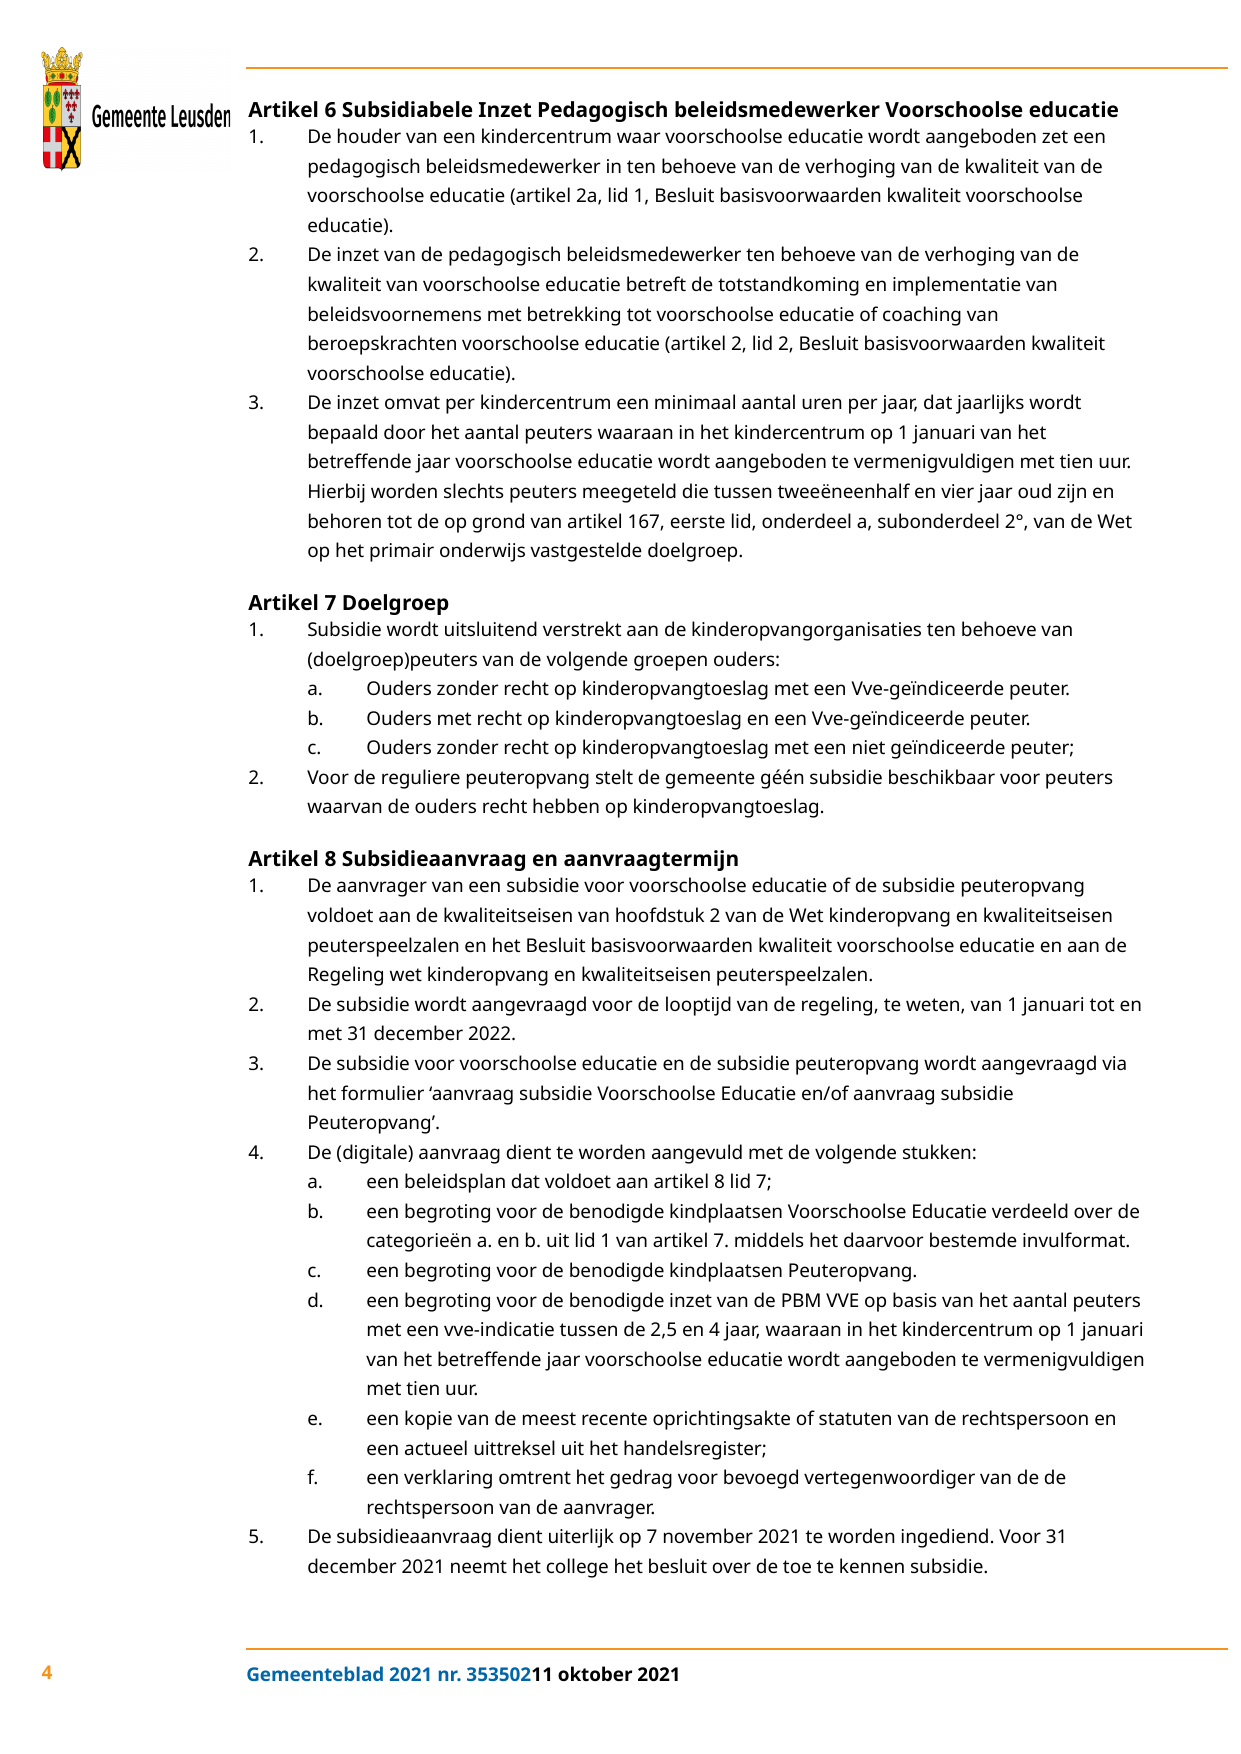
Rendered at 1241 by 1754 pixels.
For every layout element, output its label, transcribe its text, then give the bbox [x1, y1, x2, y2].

list een kopie van de meest recente oprichtingsakte of statuten van de rechtspersoon en een actueel uittreksel uit het handelsregister; [307, 1405, 1152, 1460]
list een begroting voor de benodigde kindplaatsen Voorschoolse Educatie verdeeld over de categorieën a. en b. uit lid 1 van artikel 7. middels het daarvoor bestemde invulformat. [307, 1198, 1152, 1253]
list een begroting voor de benodigde inzet van de PBM VVE op basis van het aantal peuters met een vve-indicatie tussen de 2,5 en 4 jaar, waaraan in het kindercentrum op 1 januari van het betreffende jaar voorschoolse educatie wordt aangeboden te vermenigvuldigen met tien uur. [307, 1287, 1152, 1401]
picture [41, 47, 231, 172]
list een begroting voor de benodigde kindplaatsen Peuteropvang. [307, 1257, 1152, 1283]
list De inzet omvat per kindercentrum een minimaal aantal uren per jaar, dat jaarlijks wordt bepaald door het aantal peuters waaraan in het kindercentrum op 1 januari van het betreffende jaar voorschoolse educatie wordt aangeboden te vermenigvuldigen met tien uur. Hierbij worden slechts peuters meegeteld die tussen tweeëneenhalf en vier jaar oud zijn en behoren tot de op grond van artikel 167, eerste lid, onderdeel a, subonderdeel 2°, van de Wet op het primair onderwijs vastgestelde doelgroep. [248, 389, 1152, 563]
list een verklaring omtrent het gedrag voor bevoegd vertegenwoordiger van de de rechtspersoon van de aanvrager. [307, 1464, 1152, 1519]
list Ouders zonder recht op kinderopvangtoeslag met een Vve-geïndiceerde peuter. [307, 675, 1152, 701]
list De aanvrager van een subsidie voor voorschoolse educatie of de subsidie peuteropvang voldoet aan de kwaliteitseisen van hoofdstuk 2 van de Wet kinderopvang en kwaliteitseisen peuterspeelzalen en het Besluit basisvoorwaarden kwaliteit voorschoolse educatie en aan de Regeling wet kinderopvang en kwaliteitseisen peuterspeelzalen. [248, 873, 1152, 987]
list De (digitale) aanvraag dient te worden aangevuld met de volgende stukken: [248, 1139, 1152, 1164]
list een beleidsplan dat voldoet aan artikel 8 lid 7; [307, 1168, 1152, 1194]
list Ouders zonder recht op kinderopvangtoeslag met een niet geïndiceerde peuter; [307, 734, 1152, 760]
text Artikel 6 Subsidiabele Inzet Pedagogisch beleidsmedewerker Voorschoolse educatie [248, 95, 1152, 123]
list De inzet van de pedagogisch beleidsmedewerker ten behoeve van de verhoging van de kwaliteit van voorschoolse educatie betreft de totstandkoming en implementatie van beleidsvoornemens met betrekking tot voorschoolse educatie of coaching van beroepskrachten voorschoolse educatie (artikel 2, lid 2, Besluit basisvoorwaarden kwaliteit voorschoolse educatie). [248, 242, 1152, 386]
list Ouders met recht op kinderopvangtoeslag en een Vve-geïndiceerde peuter. [307, 705, 1152, 731]
list De subsidieaanvraag dient uiterlijk op 7 november 2021 te worden ingediend. Voor 31 december 2021 neemt het college het besluit over de toe te kennen subsidie. [248, 1523, 1152, 1579]
text Artikel 8 Subsidieaanvraag en aanvraagtermijn [248, 844, 1152, 873]
list Voor de reguliere peuteropvang stelt de gemeente géén subsidie beschikbaar voor peuters waarvan de ouders recht hebben op kinderopvangtoeslag. [248, 764, 1152, 819]
list De houder van een kindercentrum waar voorschoolse educatie wordt aangeboden zet een pedagogisch beleidsmedewerker in ten behoeve van de verhoging van de kwaliteit van de voorschoolse educatie (artikel 2a, lid 1, Besluit basisvoorwaarden kwaliteit voorschoolse educatie). [248, 123, 1152, 238]
list De subsidie wordt aangevraagd voor de looptijd van de regeling, te weten, van 1 januari tot en met 31 december 2022. [248, 991, 1152, 1046]
list Subsidie wordt uitsluitend verstrekt aan de kinderopvangorganisaties ten behoeve van (doelgroep)peuters van de volgende groepen ouders: [248, 616, 1152, 672]
text Artikel 7 Doelgroep [248, 588, 1152, 616]
list De subsidie voor voorschoolse educatie en de subsidie peuteropvang wordt aangevraagd via het formulier ‘aanvraag subsidie Voorschoolse Educatie en/of aanvraag subsidie Peuteropvang’. [248, 1050, 1152, 1135]
